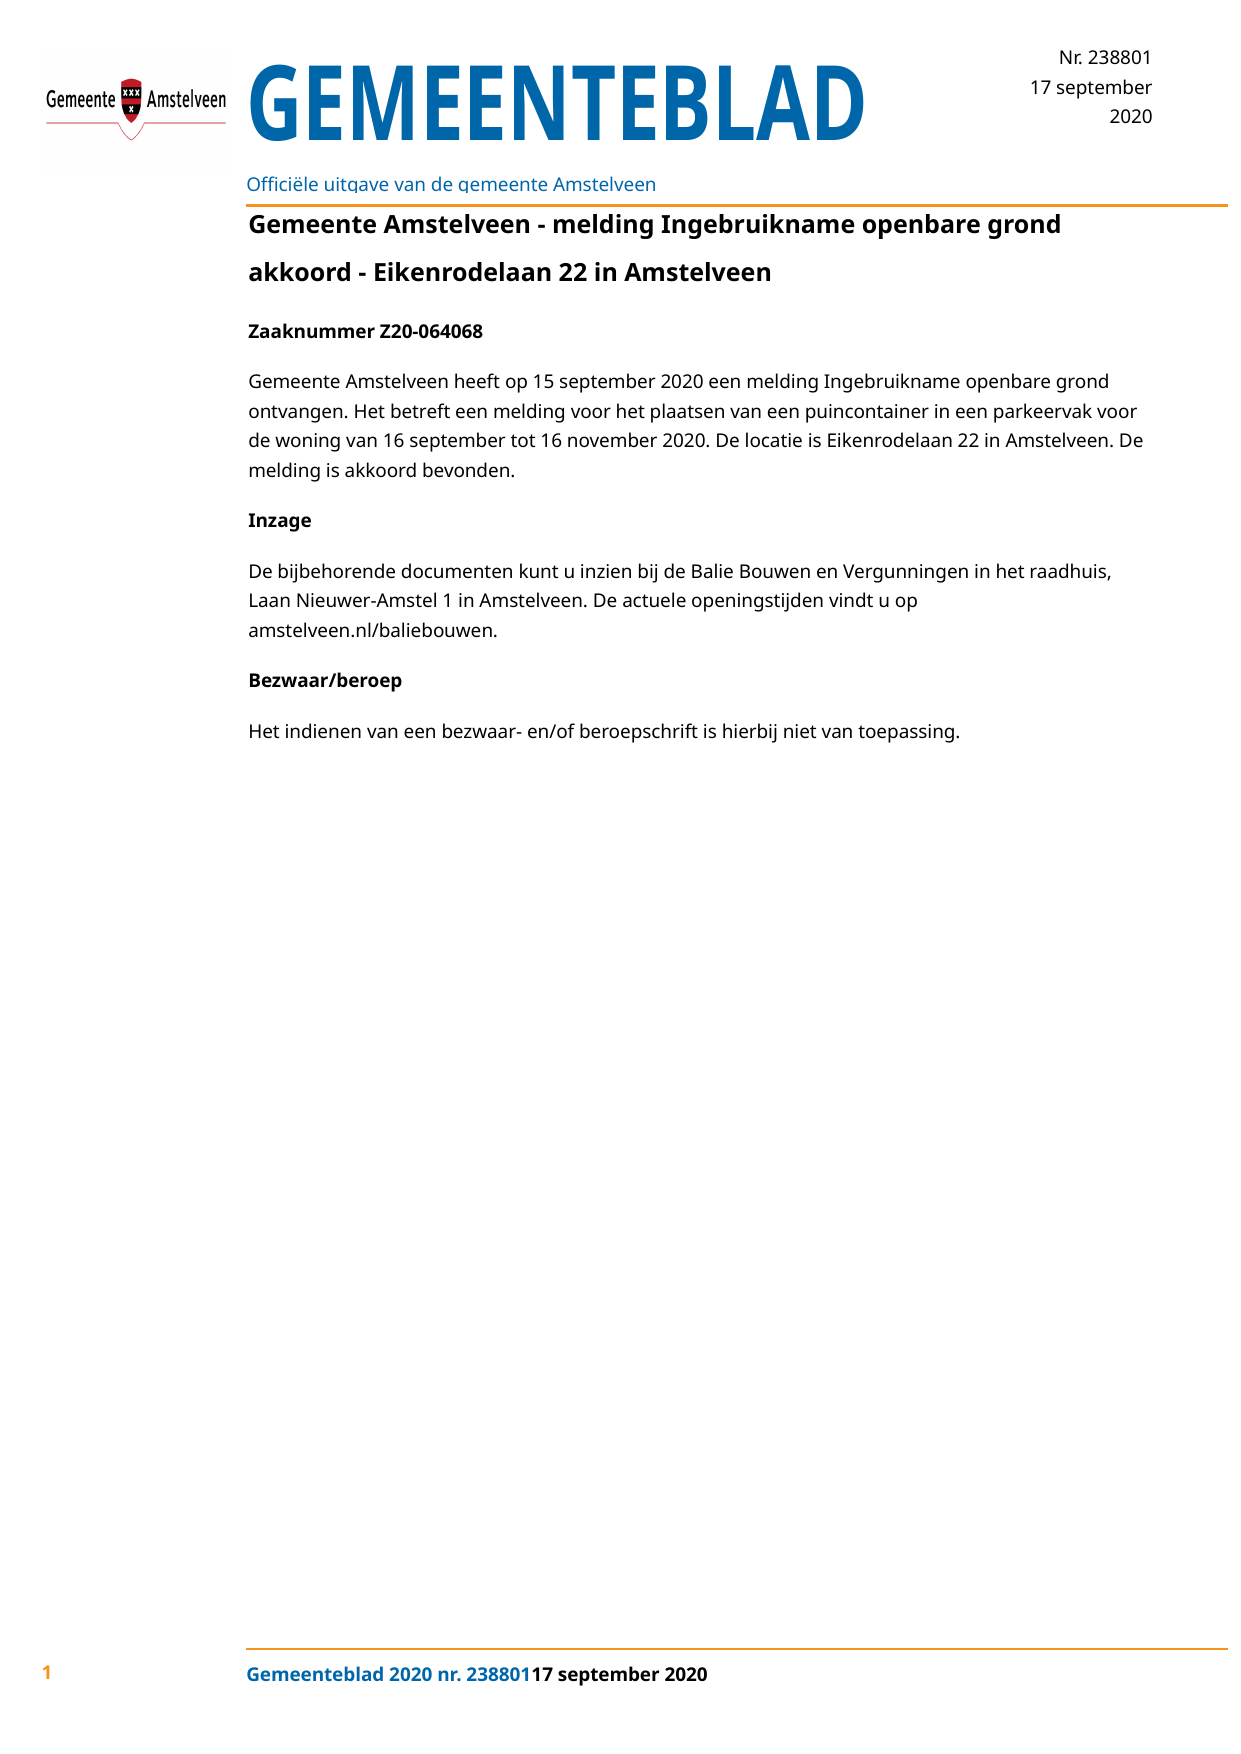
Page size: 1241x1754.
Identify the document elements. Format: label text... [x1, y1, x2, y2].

text Gemeente Amstelveen - melding Ingebruikname openbare grond akkoord - Eikenrodelaan 22 in Amstelveen [248, 207, 1152, 288]
text Gemeente Amstelveen heeft op 15 september 2020 een melding Ingebruikname openbare grond ontvangen. Het betreft een melding voor het plaatsen van een puincontainer in een parkeervak voor de woning van 16 september tot 16 november 2020. De locatie is Eikenrodelaan 22 in Amstelveen. De melding is akkoord bevonden. [248, 368, 1152, 483]
text Inzage [248, 507, 1152, 533]
text Het indienen van een bezwaar- en/of beroepschrift is hierbij niet van toepassing. [248, 718, 1152, 744]
text De bijbehorende documenten kunt u inzien bij de Balie Bouwen en Vergunningen in het raadhuis, Laan Nieuwer-Amstel 1 in Amstelveen. De actuele openingstijden vindt u op amstelveen.nl/baliebouwen. [248, 558, 1152, 643]
picture [41, 47, 231, 172]
text Bezwaar/beroep [248, 667, 1152, 693]
text Zaaknummer Z20-064068 [248, 318, 1152, 344]
